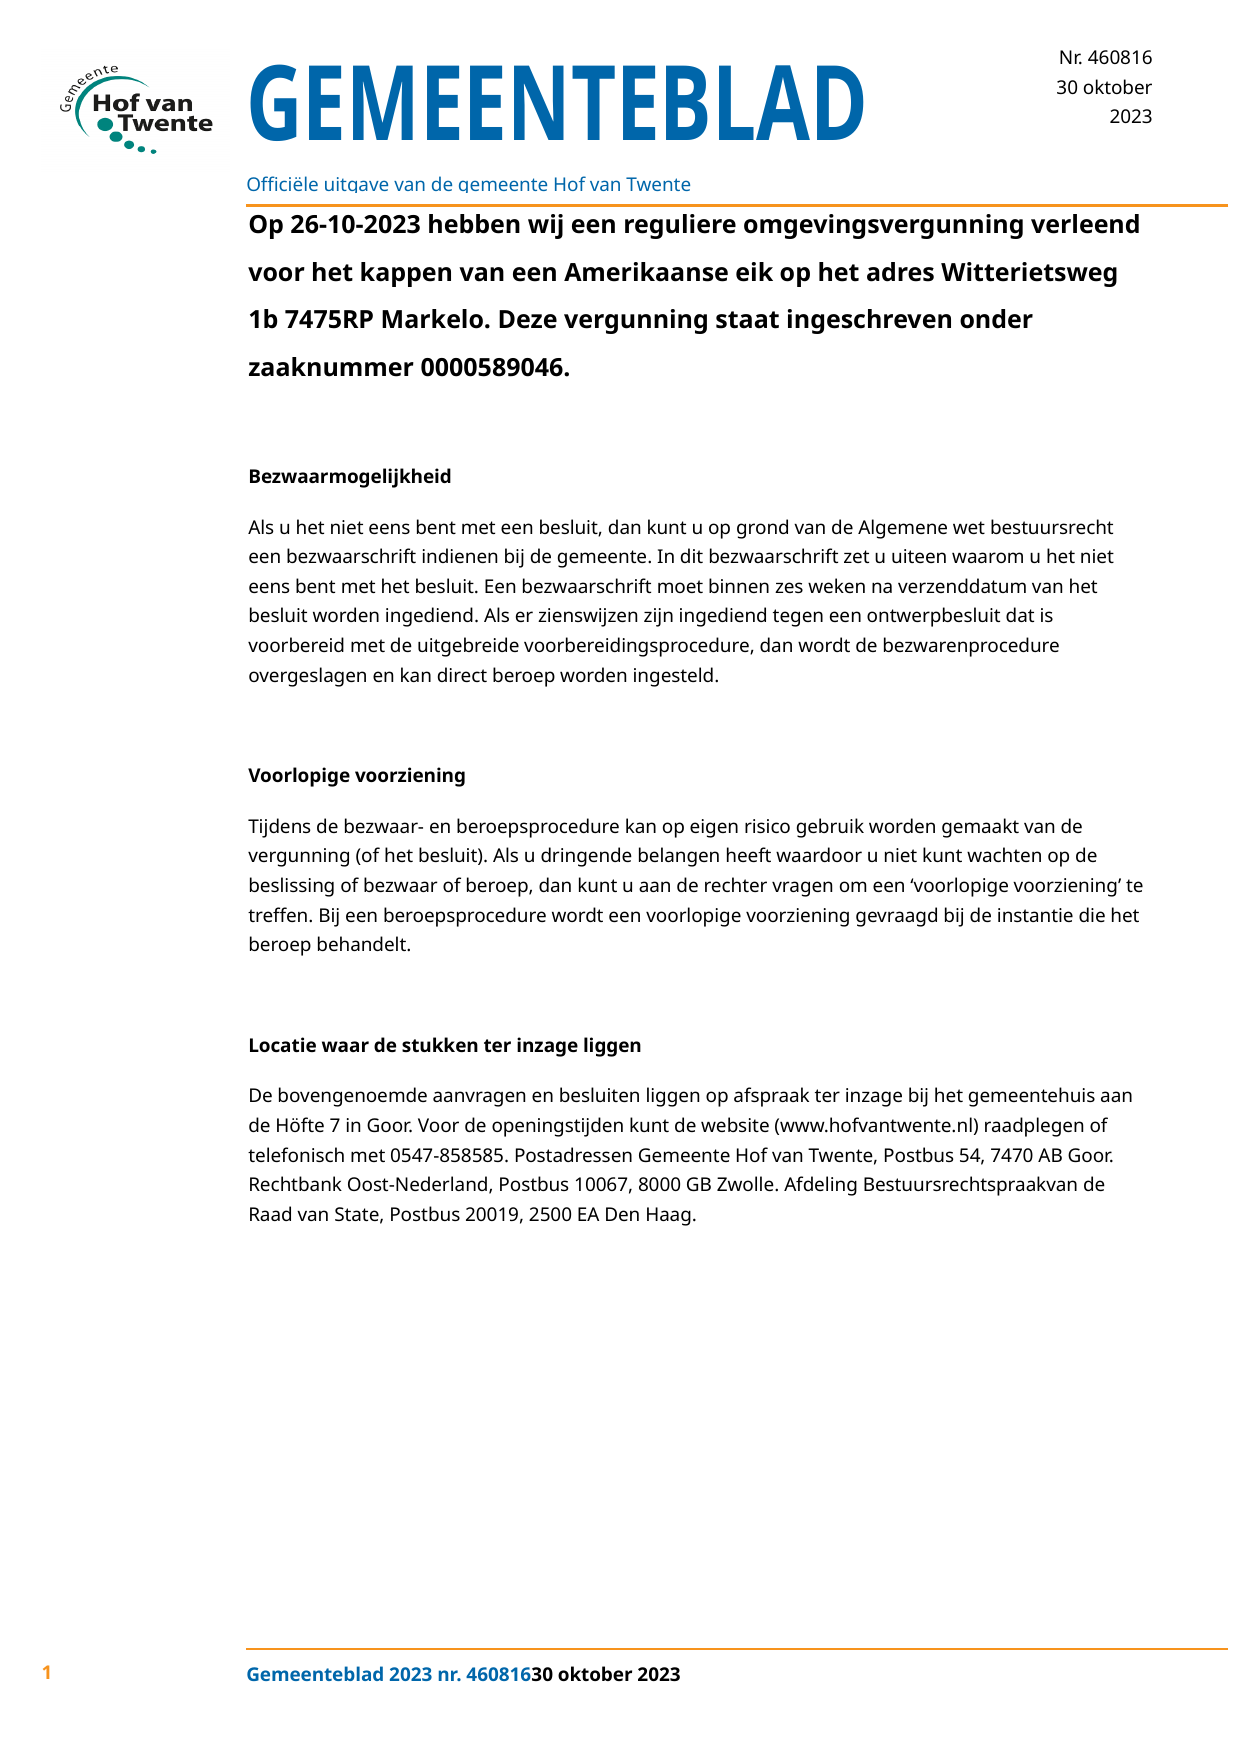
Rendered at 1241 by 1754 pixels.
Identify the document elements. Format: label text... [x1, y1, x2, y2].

text Als u het niet eens bent met een besluit, dan kunt u op grond van de Algemene wet bestuursrecht een bezwaarschrift indienen bij de gemeente. In dit bezwaarschrift zet u uiteen waarom u het niet eens bent met het besluit. Een bezwaarschrift moet binnen zes weken na verzenddatum van het besluit worden ingediend. Als er zienswijzen zijn ingediend tegen een ontwerpbesluit dat is voorbereid met de uitgebreide voorbereidingsprocedure, dan wordt de bezwarenprocedure overgeslagen en kan direct beroep worden ingesteld. [248, 514, 1152, 688]
text Bezwaarmogelijkheid [248, 463, 1152, 489]
text Voorlopige voorziening [248, 763, 1152, 788]
text Locatie waar de stukken ter inzage liggen [248, 1032, 1152, 1058]
picture [41, 47, 231, 172]
text De bovengenoemde aanvragen en besluiten liggen op afspraak ter inzage bij het gemeentehuis aan de Höfte 7 in Goor. Voor de openingstijden kunt de website (www.hofvantwente.nl) raadplegen of telefonisch met 0547-858585. Postadressen Gemeente Hof van Twente, Postbus 54, 7470 AB Goor. Rechtbank Oost-Nederland, Postbus 10067, 8000 GB Zwolle. Afdeling Bestuursrechtspraakvan de Raad van State, Postbus 20019, 2500 EA Den Haag. [248, 1083, 1152, 1227]
text Op 26-10-2023 hebben wij een reguliere omgevingsvergunning verleend voor het kappen van een Amerikaanse eik op het adres Witterietsweg 1b 7475RP Markelo. Deze vergunning staat ingeschreven onder zaaknummer 0000589046. [248, 207, 1152, 384]
text Tijdens de bezwaar- en beroepsprocedure kan op eigen risico gebruik worden gemaakt van de vergunning (of het besluit). Als u dringende belangen heeft waardoor u niet kunt wachten op de beslissing of bezwaar of beroep, dan kunt u aan de rechter vragen om een ‘voorlopige voorziening’ te treffen. Bij een beroepsprocedure wordt een voorlopige voorziening gevraagd bij de instantie die het beroep behandelt. [248, 813, 1152, 957]
